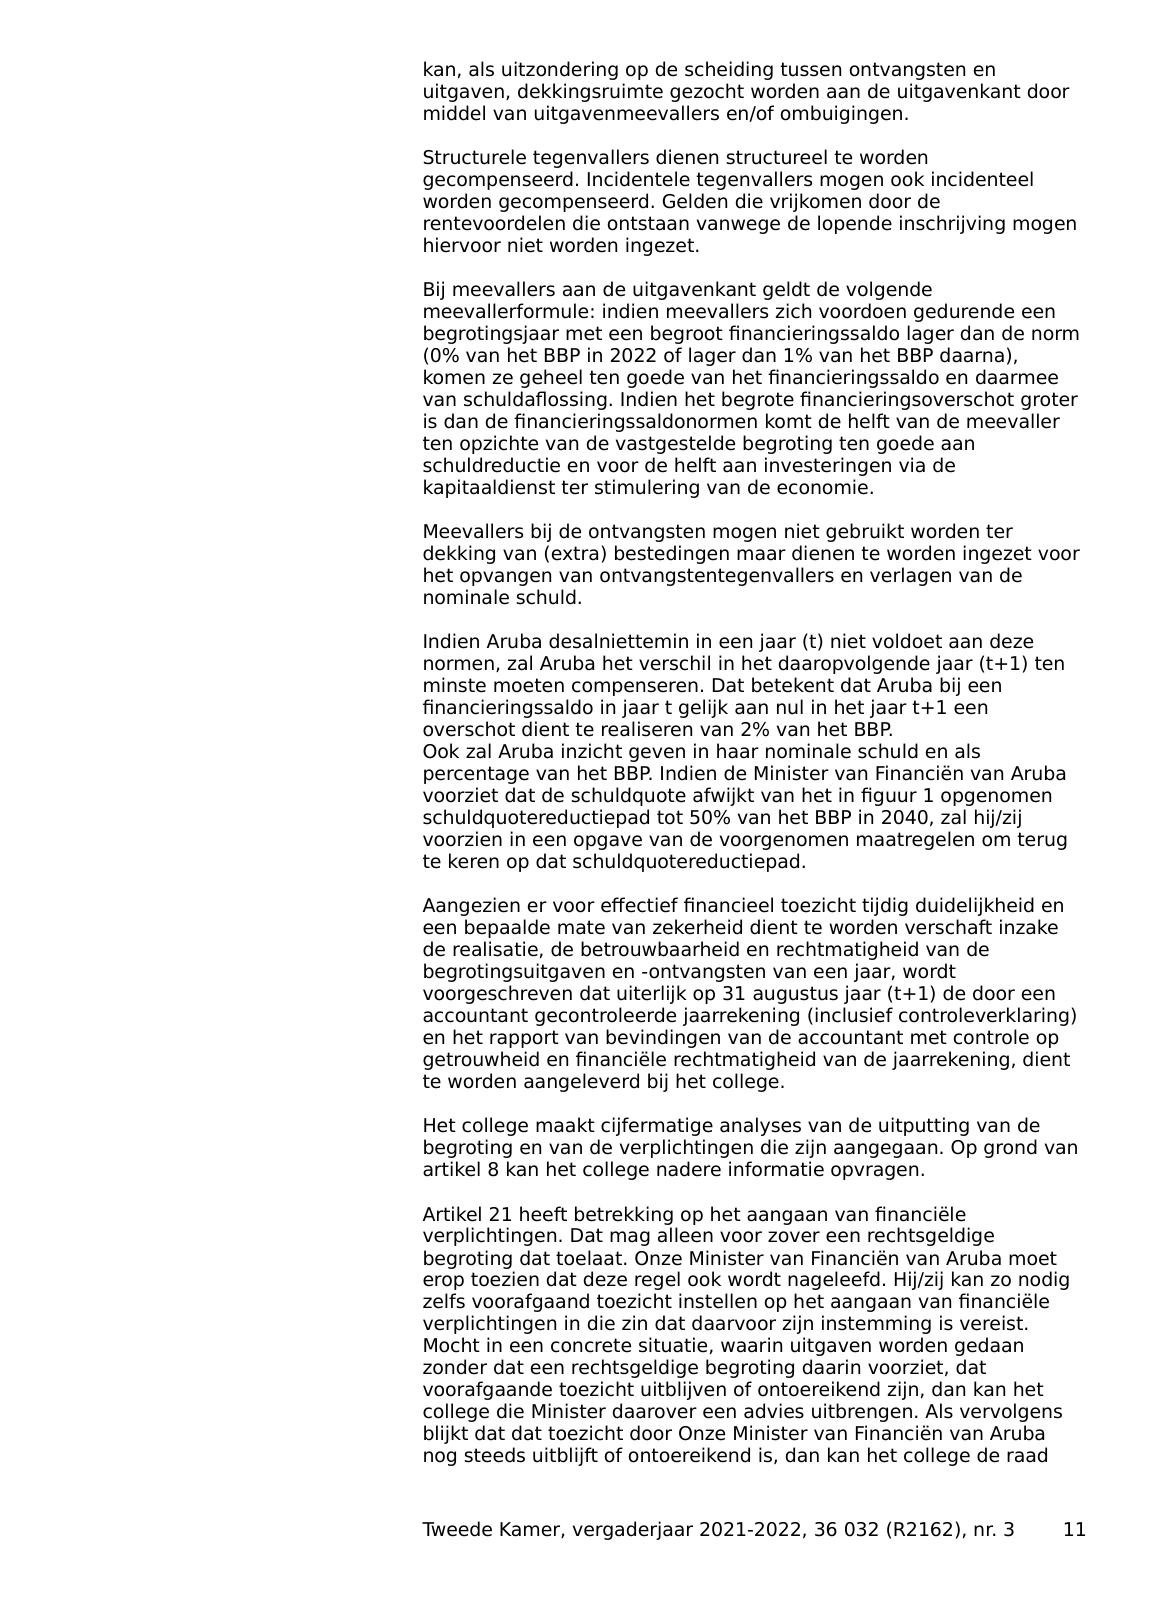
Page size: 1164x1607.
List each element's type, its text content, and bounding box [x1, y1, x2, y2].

text Bij meevallers aan de uitgavenkant geldt de volgende meevallerformule: indien meevallers zich voordoen gedurende een begrotingsjaar met een begroot financieringssaldo lager dan de norm (0% van het BBP in 2022 of lager dan 1% van het BBP daarna), komen ze geheel ten goede van het financieringssaldo en daarmee van schuldaflossing. Indien het begrote financieringsoverschot groter is dan de financieringssaldonormen komt de helft van de meevaller ten opzichte van de vastgestelde begroting ten goede aan schuldreductie en voor de helft aan investeringen via de kapitaaldienst ter stimulering van de economie. [422, 279, 1087, 499]
text Het college maakt cijfermatige analyses van de uitputting van de begroting en van de verplichtingen die zijn aangegaan. Op grond van artikel 8 kan het college nadere informatie opvragen. [422, 1115, 1087, 1181]
text Artikel 21 heeft betrekking op het aangaan van financiële verplichtingen. Dat mag alleen voor zover een rechtsgeldige begroting dat toelaat. Onze Minister van Financiën van Aruba moet erop toezien dat deze regel ook wordt nageleefd. Hij/zij kan zo nodig zelfs voorafgaand toezicht instellen op het aangaan van financiële verplichtingen in die zin dat daarvoor zijn instemming is vereist. Mocht in een concrete situatie, waarin uitgaven worden gedaan zonder dat een rechtsgeldige begroting daarin voorziet, dat voorafgaande toezicht uitblijven of ontoereikend zijn, dan kan het college die Minister daarover een advies uitbrengen. Als vervolgens blijkt dat dat toezicht door Onze Minister van Financiën van Aruba nog steeds uitblijft of ontoereikend is, dan kan het college de raad [422, 1203, 1087, 1467]
text Meevallers bij de ontvangsten mogen niet gebruikt worden ter dekking van (extra) bestedingen maar dienen te worden ingezet voor het opvangen van ontvangstentegenvallers en verlagen van de nominale schuld. [422, 521, 1087, 609]
text Ook zal Aruba inzicht geven in haar nominale schuld en als percentage van het BBP. Indien de Minister van Financiën van Aruba voorziet dat de schuldquote afwijkt van het in figuur 1 opgenomen schuldquotereductiepad tot 50% van het BBP in 2040, zal hij/zij voorzien in een opgave van de voorgenomen maatregelen om terug te keren op dat schuldquotereductiepad. [422, 741, 1087, 873]
text Aangezien er voor effectief financieel toezicht tijdig duidelijkheid en een bepaalde mate van zekerheid dient te worden verschaft inzake de realisatie, de betrouwbaarheid en rechtmatigheid van de begrotingsuitgaven en -ontvangsten van een jaar, wordt voorgeschreven dat uiterlijk op 31 augustus jaar (t+1) de door een accountant gecontroleerde jaarrekening (inclusief controleverklaring) en het rapport van bevindingen van de accountant met controle op getrouwheid en financiële rechtmatigheid van de jaarrekening, dient te worden aangeleverd bij het college. [422, 895, 1087, 1093]
text kan, als uitzondering op de scheiding tussen ontvangsten en uitgaven, dekkingsruimte gezocht worden aan de uitgavenkant door middel van uitgavenmeevallers en/of ombuigingen. [422, 59, 1087, 125]
text Structurele tegenvallers dienen structureel te worden gecompenseerd. Incidentele tegenvallers mogen ook incidenteel worden gecompenseerd. Gelden die vrijkomen door de rentevoordelen die ontstaan vanwege de lopende inschrijving mogen hiervoor niet worden ingezet. [422, 147, 1087, 257]
text Indien Aruba desalniettemin in een jaar (t) niet voldoet aan deze normen, zal Aruba het verschil in het daaropvolgende jaar (t+1) ten minste moeten compenseren. Dat betekent dat Aruba bij een financieringssaldo in jaar t gelijk aan nul in het jaar t+1 een overschot dient te realiseren van 2% van het BBP. [422, 631, 1087, 741]
